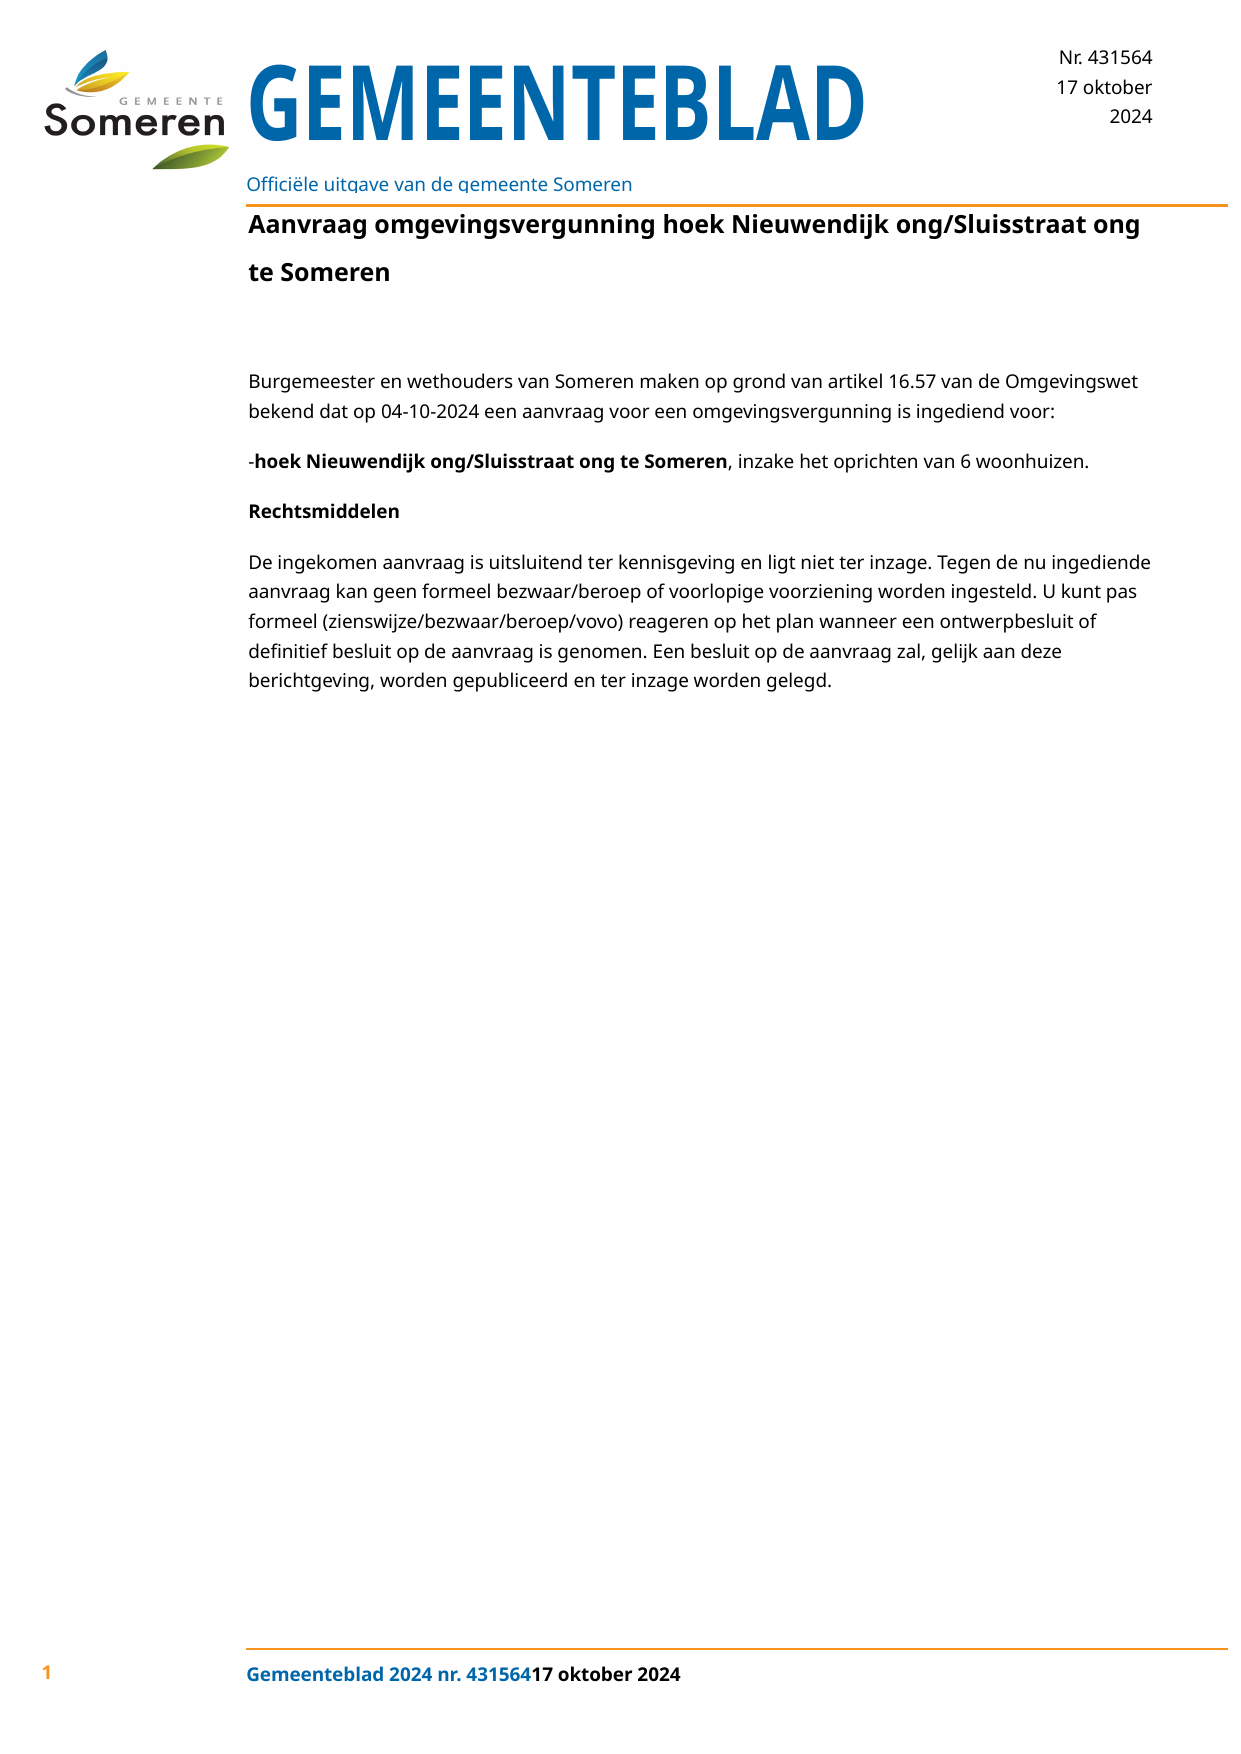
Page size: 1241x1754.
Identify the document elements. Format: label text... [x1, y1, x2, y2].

text Burgemeester en wethouders van Someren maken op grond van artikel 16.57 van de Omgevingswet bekend dat op 04-10-2024 een aanvraag voor een omgevingsvergunning is ingediend voor: [248, 368, 1152, 424]
text Rechtsmiddelen [248, 499, 1152, 524]
text -hoek Nieuwendijk ong/Sluisstraat ong te Someren, inzake het oprichten van 6 woonhuizen. [248, 448, 1152, 474]
picture [41, 47, 231, 172]
text De ingekomen aanvraag is uitsluitend ter kennisgeving en ligt niet ter inzage. Tegen de nu ingediende aanvraag kan geen formeel bezwaar/beroep of voorlopige voorziening worden ingesteld. U kunt pas formeel (zienswijze/bezwaar/beroep/vovo) reageren op het plan wanneer een ontwerpbesluit of definitief besluit op de aanvraag is genomen. Een besluit op de aanvraag zal, gelijk aan deze berichtgeving, worden gepubliceerd en ter inzage worden gelegd. [248, 549, 1152, 693]
text Aanvraag omgevingsvergunning hoek Nieuwendijk ong/Sluisstraat ong te Someren [248, 207, 1152, 288]
